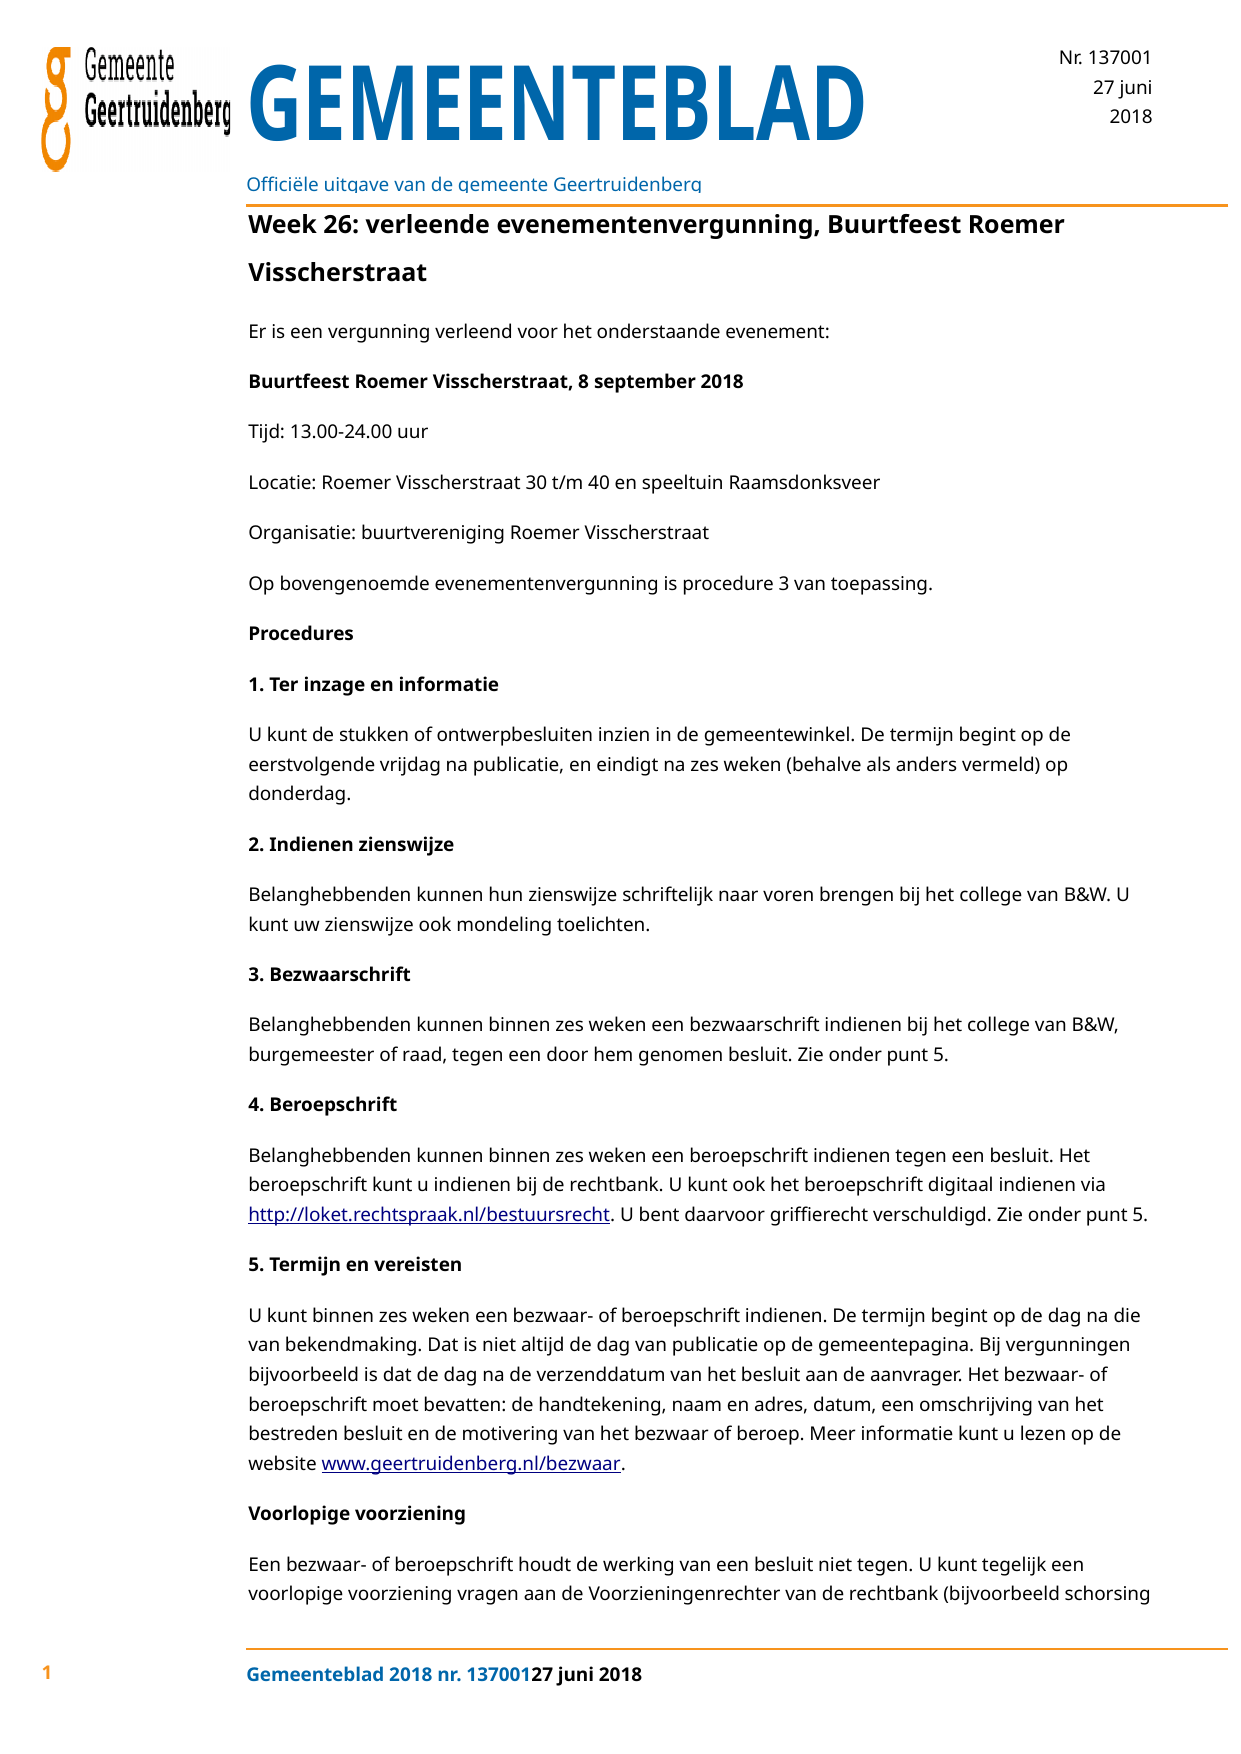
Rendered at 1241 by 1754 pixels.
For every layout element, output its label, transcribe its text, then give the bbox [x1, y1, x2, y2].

text Locatie: Roemer Visscherstraat 30 t/m 40 en speeltuin Raamsdonksveer [248, 469, 1152, 495]
text Een bezwaar- of beroepschrift houdt de werking van een besluit niet tegen. U kunt tegelijk een voorlopige voorziening vragen aan de Voorzieningenrechter van de rechtbank (bijvoorbeeld schorsing [248, 1551, 1152, 1606]
text Procedures [248, 620, 1152, 646]
text U kunt binnen zes weken een bezwaar- of beroepschrift indienen. De termijn begint op de dag na die van bekendmaking. Dat is niet altijd de dag van publicatie op de gemeentepagina. Bij vergunningen bijvoorbeeld is dat de dag na de verzenddatum van het besluit aan de aanvrager. Het bezwaar- of beroepschrift moet bevatten: de handtekening, naam en adres, datum, een omschrijving van het bestreden besluit en de motivering van het bezwaar of beroep. Meer informatie kunt u lezen op de website www.geertruidenberg.nl/bezwaar. [248, 1302, 1152, 1476]
text Belanghebbenden kunnen binnen zes weken een beroepschrift indienen tegen een besluit. Het beroepschrift kunt u indienen bij de rechtbank. U kunt ook het beroepschrift digitaal indienen via http://loket.rechtspraak.nl/bestuursrecht. U bent daarvoor griffierecht verschuldigd. Zie onder punt 5. [248, 1142, 1152, 1227]
text 1. Ter inzage en informatie [248, 671, 1152, 697]
text Organisatie: buurtvereniging Roemer Visscherstraat [248, 519, 1152, 545]
text U kunt de stukken of ontwerpbesluiten inzien in de gemeentewinkel. De termijn begint op de eerstvolgende vrijdag na publicatie, en eindigt na zes weken (behalve als anders vermeld) op donderdag. [248, 721, 1152, 806]
text Week 26: verleende evenementenvergunning, Buurtfeest Roemer Visscherstraat [248, 207, 1152, 288]
text Belanghebbenden kunnen hun zienswijze schriftelijk naar voren brengen bij het college van B&W. U kunt uw zienswijze ook mondeling toelichten. [248, 881, 1152, 937]
text 5. Termijn en vereisten [248, 1252, 1152, 1277]
text Tijd: 13.00-24.00 uur [248, 419, 1152, 444]
text Belanghebbenden kunnen binnen zes weken een bezwaarschrift indienen bij het college van B&W, burgemeester of raad, tegen een door hem genomen besluit. Zie onder punt 5. [248, 1012, 1152, 1067]
text 2. Indienen zienswijze [248, 831, 1152, 857]
picture [41, 47, 231, 172]
text 3. Bezwaarschrift [248, 961, 1152, 987]
text Buurtfeest Roemer Visscherstraat, 8 september 2018 [248, 368, 1152, 394]
text 4. Beroepschrift [248, 1092, 1152, 1117]
text Op bovengenoemde evenementenvergunning is procedure 3 van toepassing. [248, 570, 1152, 596]
text Er is een vergunning verleend voor het onderstaande evenement: [248, 318, 1152, 344]
text Voorlopige voorziening [248, 1500, 1152, 1526]
